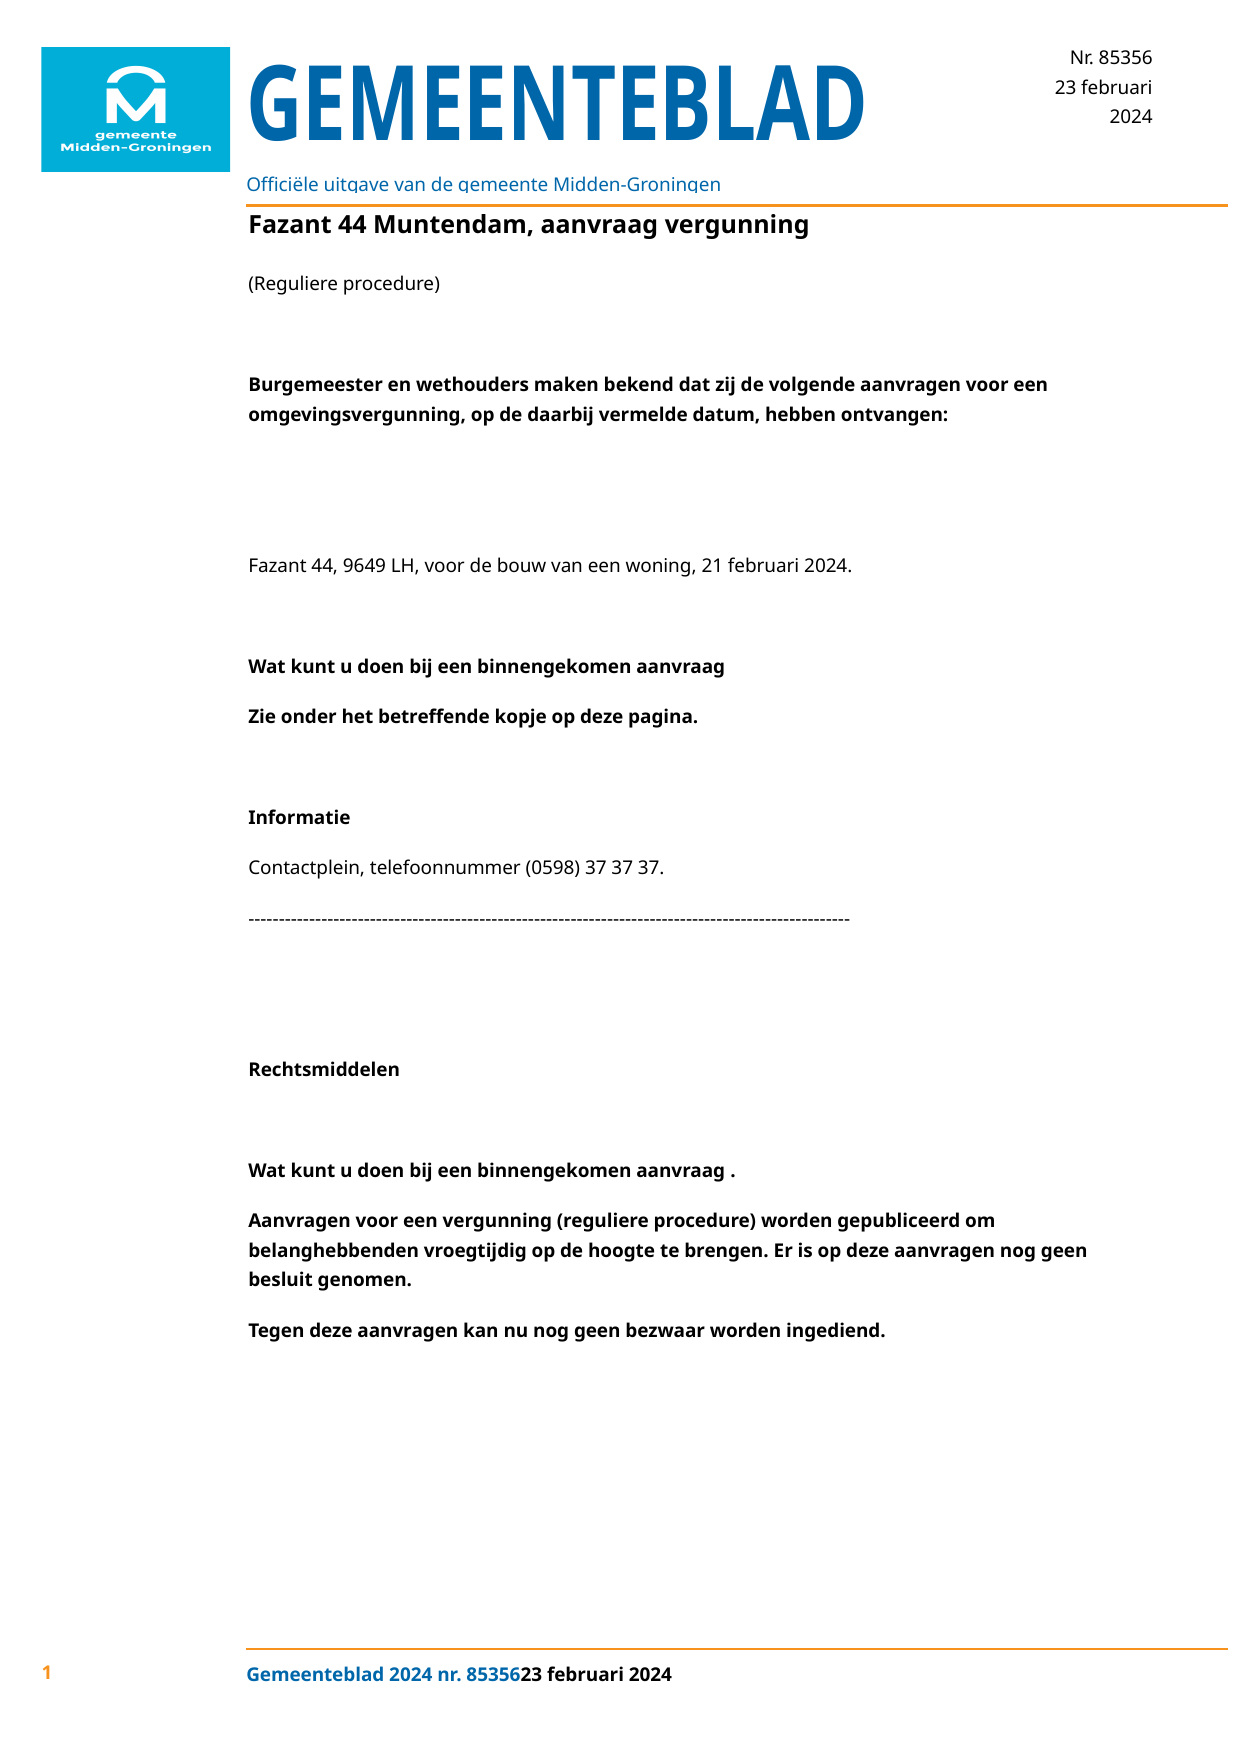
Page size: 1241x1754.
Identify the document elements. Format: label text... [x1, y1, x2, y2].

text Tegen deze aanvragen kan nu nog geen bezwaar worden ingediend. [248, 1317, 1152, 1343]
text (Reguliere procedure) [248, 270, 1152, 296]
text Wat kunt u doen bij een binnengekomen aanvraag [248, 653, 1152, 678]
text Burgemeester en wethouders maken bekend dat zij de volgende aanvragen voor een omgevingsvergunning, op de daarbij vermelde datum, hebben ontvangen: [248, 371, 1152, 426]
text Contactplein, telefoonnummer (0598) 37 37 37. [248, 854, 1152, 880]
picture [184, 146, 190, 153]
picture [107, 89, 165, 122]
text Rechtsmiddelen [248, 1056, 1152, 1082]
text --------------------------------------------------------------------------------------------------- [248, 905, 1152, 931]
text Fazant 44, 9649 LH, voor de bouw van een woning, 21 februari 2024. [248, 552, 1152, 578]
text Zie onder het betreffende kopje op deze pagina. [248, 703, 1152, 729]
text Fazant 44 Muntendam, aanvraag vergunning [248, 207, 1152, 241]
text Informatie [248, 804, 1152, 830]
text Wat kunt u doen bij een binnengekomen aanvraag . [248, 1157, 1152, 1183]
picture [108, 66, 164, 82]
text Aanvragen voor een vergunning (reguliere procedure) worden gepubliceerd om belanghebbenden vroegtijdig op de hoogte te brengen. Er is op deze aanvragen nog geen besluit genomen. [248, 1207, 1152, 1292]
